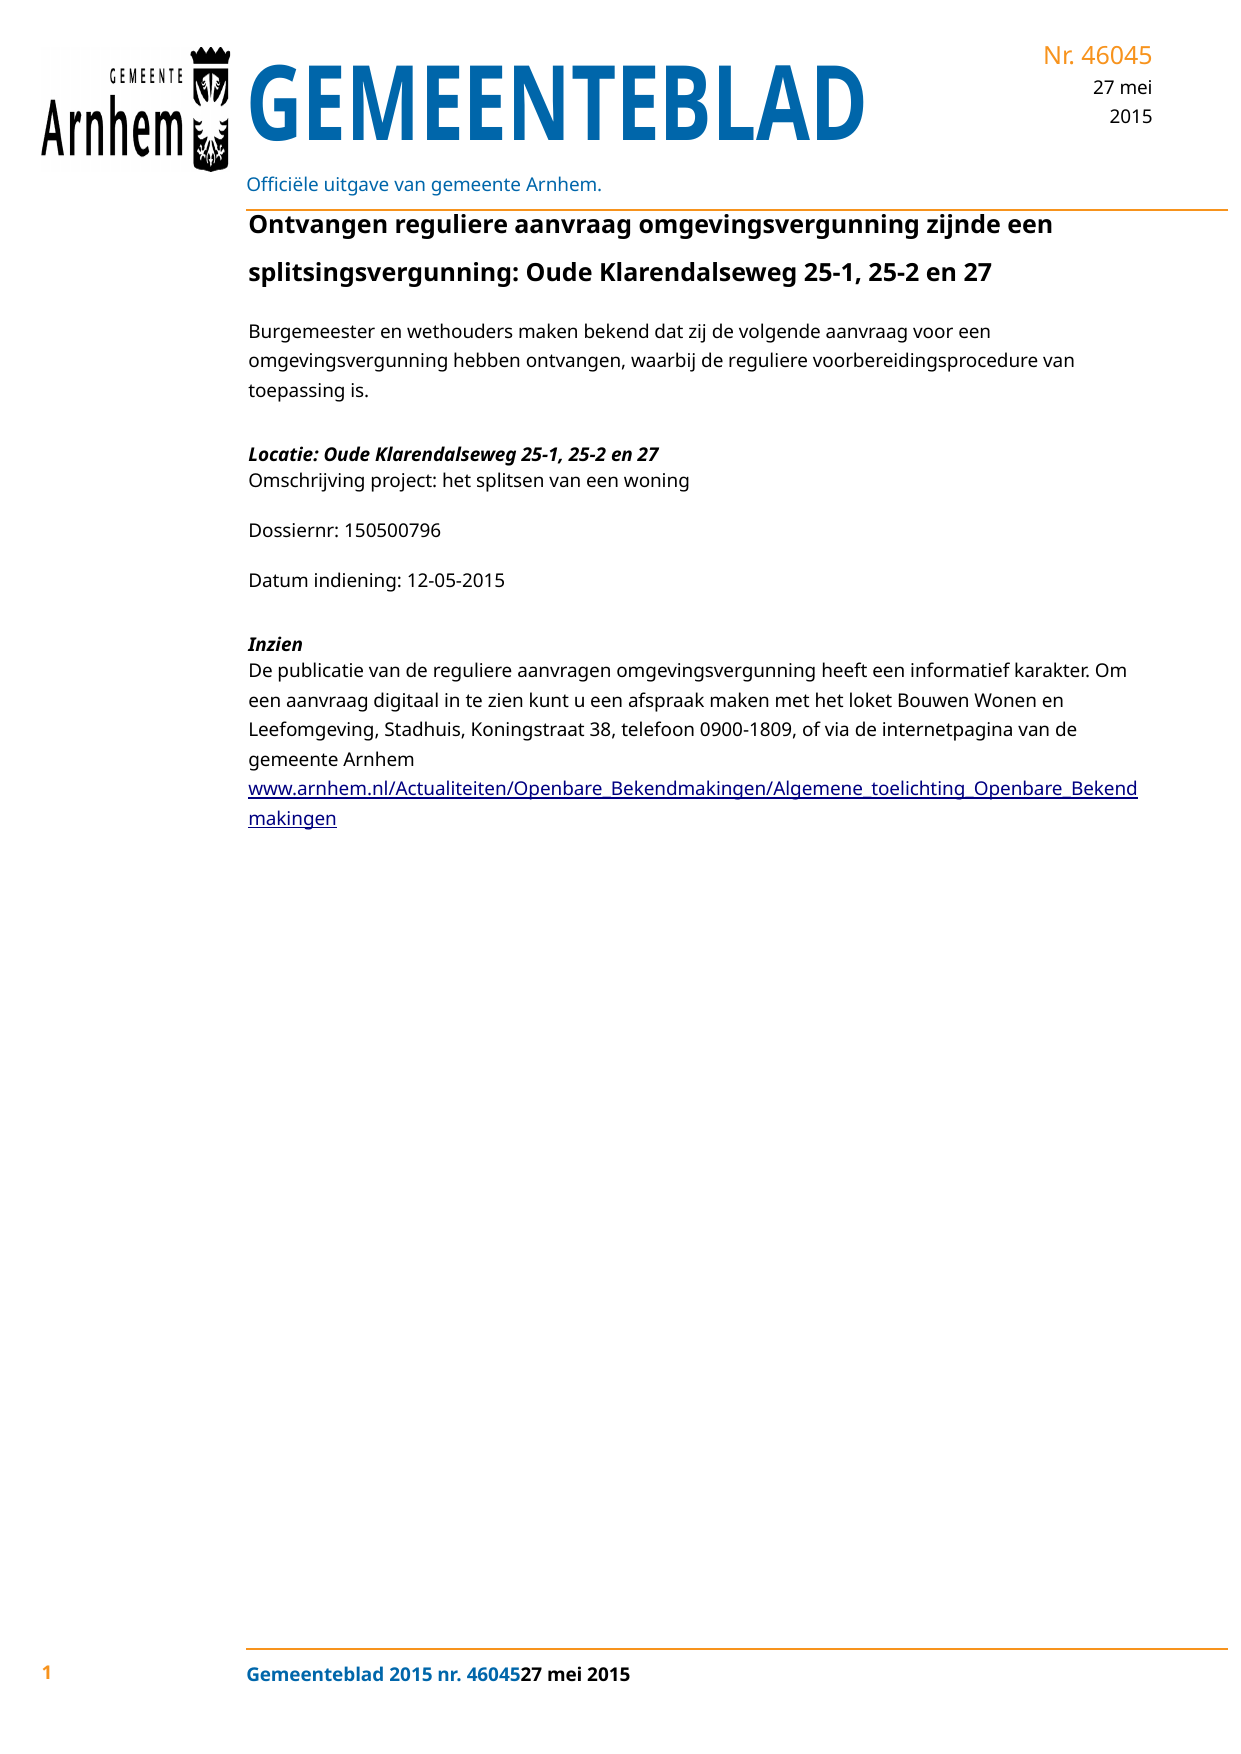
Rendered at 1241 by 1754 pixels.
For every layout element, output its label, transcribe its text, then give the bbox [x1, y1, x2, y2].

text Ontvangen reguliere aanvraag omgevingsvergunning zijnde een splitsingsvergunning: Oude Klarendalseweg 25-1, 25-2 en 27 [248, 211, 1152, 288]
text Dossiernr: 150500796 [248, 517, 1152, 543]
text De publicatie van de reguliere aanvragen omgevingsvergunning heeft een informatief karakter. Om een aanvraag digitaal in te zien kunt u een afspraak maken met het loket Bouwen Wonen en Leefomgeving, Stadhuis, Koningstraat 38, telefoon 0900-1809, of via de internetpagina van de gemeente Arnhem www.arnhem.nl/Actualiteiten/Openbare_Bekendmakingen/Algemene_toelichting_Openbare_Bekendmakingen [248, 657, 1152, 831]
text Omschrijving project: het splitsen van een woning [248, 467, 1152, 492]
picture [41, 47, 231, 172]
text Burgemeester en wethouders maken bekend dat zij de volgende aanvraag voor een omgevingsvergunning hebben ontvangen, waarbij de reguliere voorbereidingsprocedure van toepassing is. [248, 318, 1152, 403]
text Inzien [248, 632, 1152, 657]
text Datum indiening: 12-05-2015 [248, 568, 1152, 593]
text Locatie: Oude Klarendalseweg 25-1, 25-2 en 27 [248, 441, 1152, 467]
